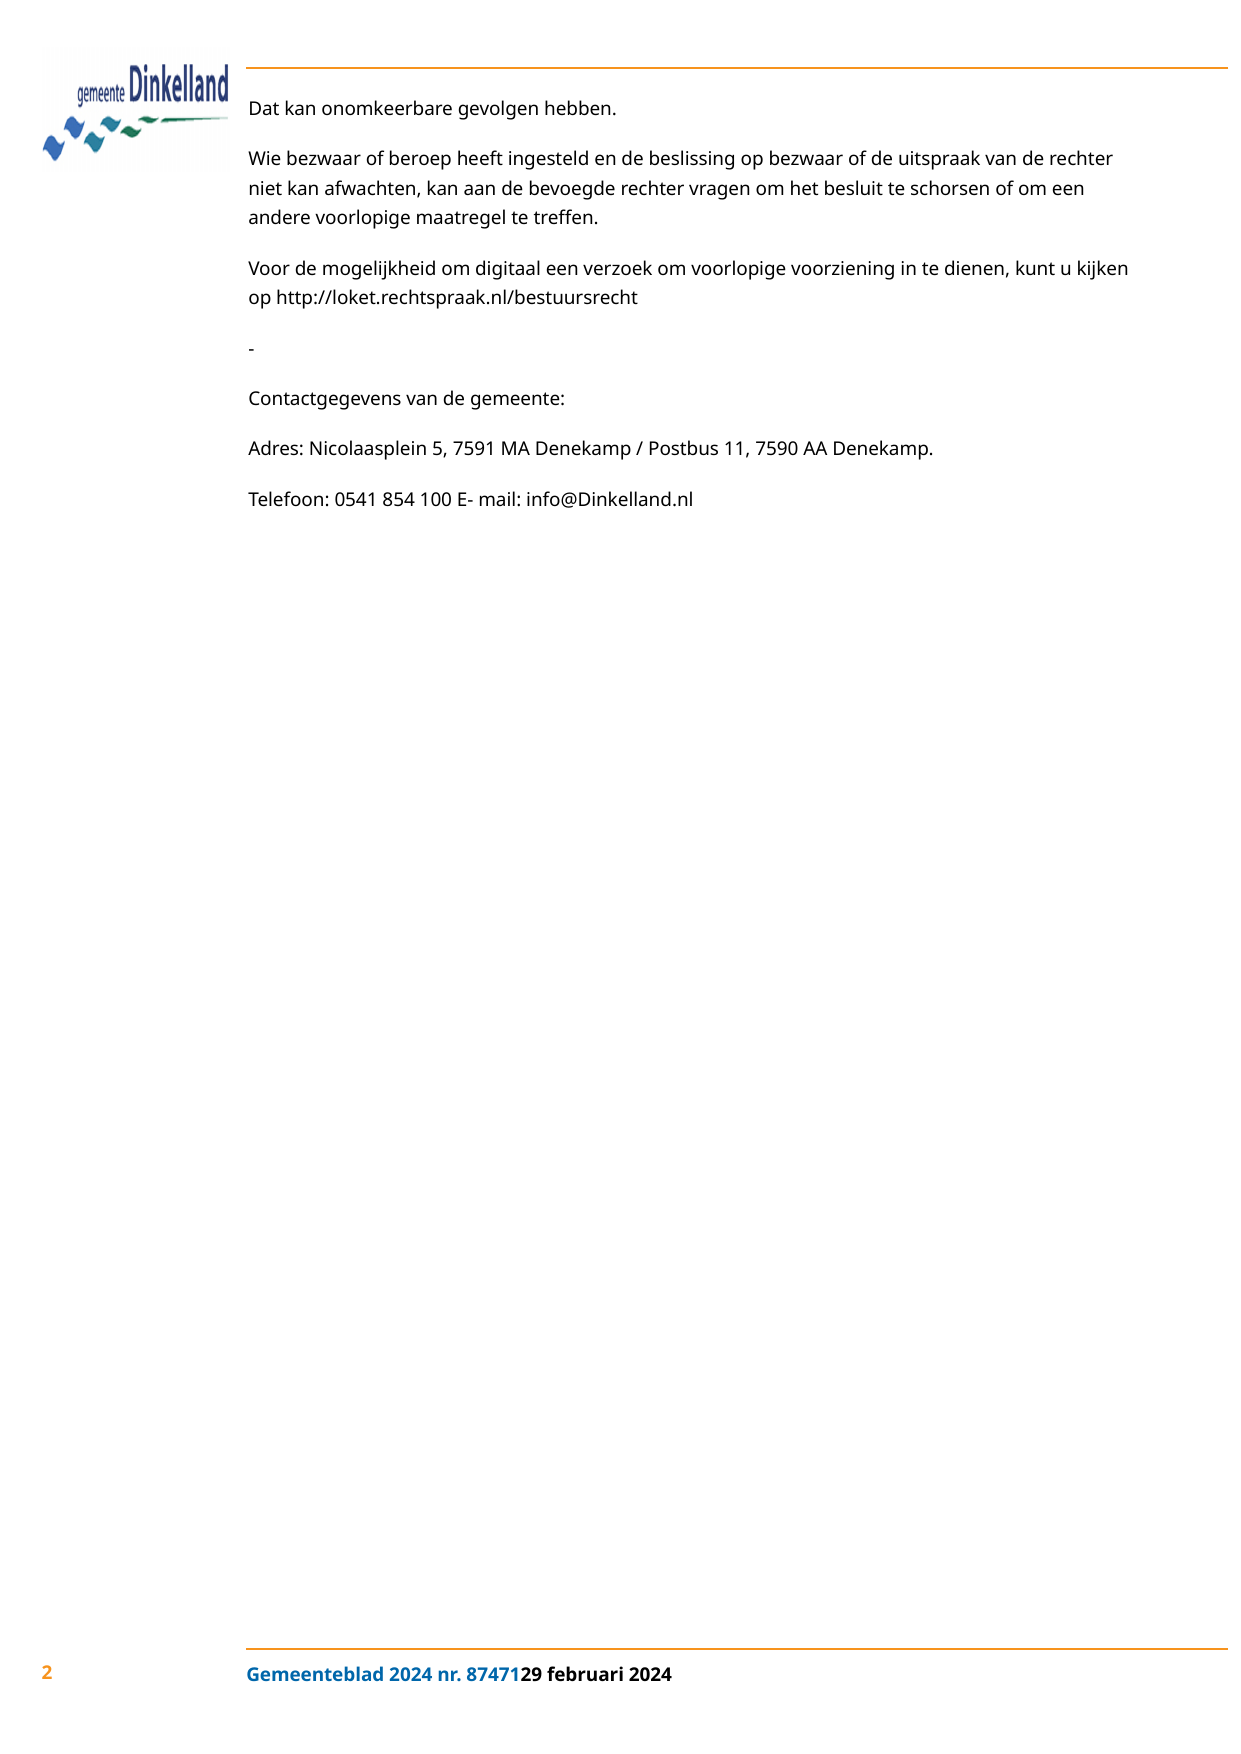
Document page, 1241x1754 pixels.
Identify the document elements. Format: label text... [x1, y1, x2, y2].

text - [248, 335, 1152, 361]
text Telefoon: 0541 854 100 E- mail: info@Dinkelland.nl [248, 486, 1152, 512]
text Adres: Nicolaasplein 5, 7591 MA Denekamp / Postbus 11, 7590 AA Denekamp. [248, 436, 1152, 461]
text Wie bezwaar of beroep heeft ingesteld en de beslissing op bezwaar of de uitspraak van de rechter niet kan afwachten, kan aan de bevoegde rechter vragen om het besluit te schorsen of om een andere voorlopige maatregel te treffen. [248, 145, 1152, 230]
text Voor de mogelijkheid om digitaal een verzoek om voorlopige voorziening in te dienen, kunt u kijken op http://loket.rechtspraak.nl/bestuursrecht [248, 255, 1152, 310]
text Contactgegevens van de gemeente: [248, 385, 1152, 411]
picture [41, 47, 231, 172]
text Dat kan onomkeerbare gevolgen hebben. [248, 95, 1152, 121]
